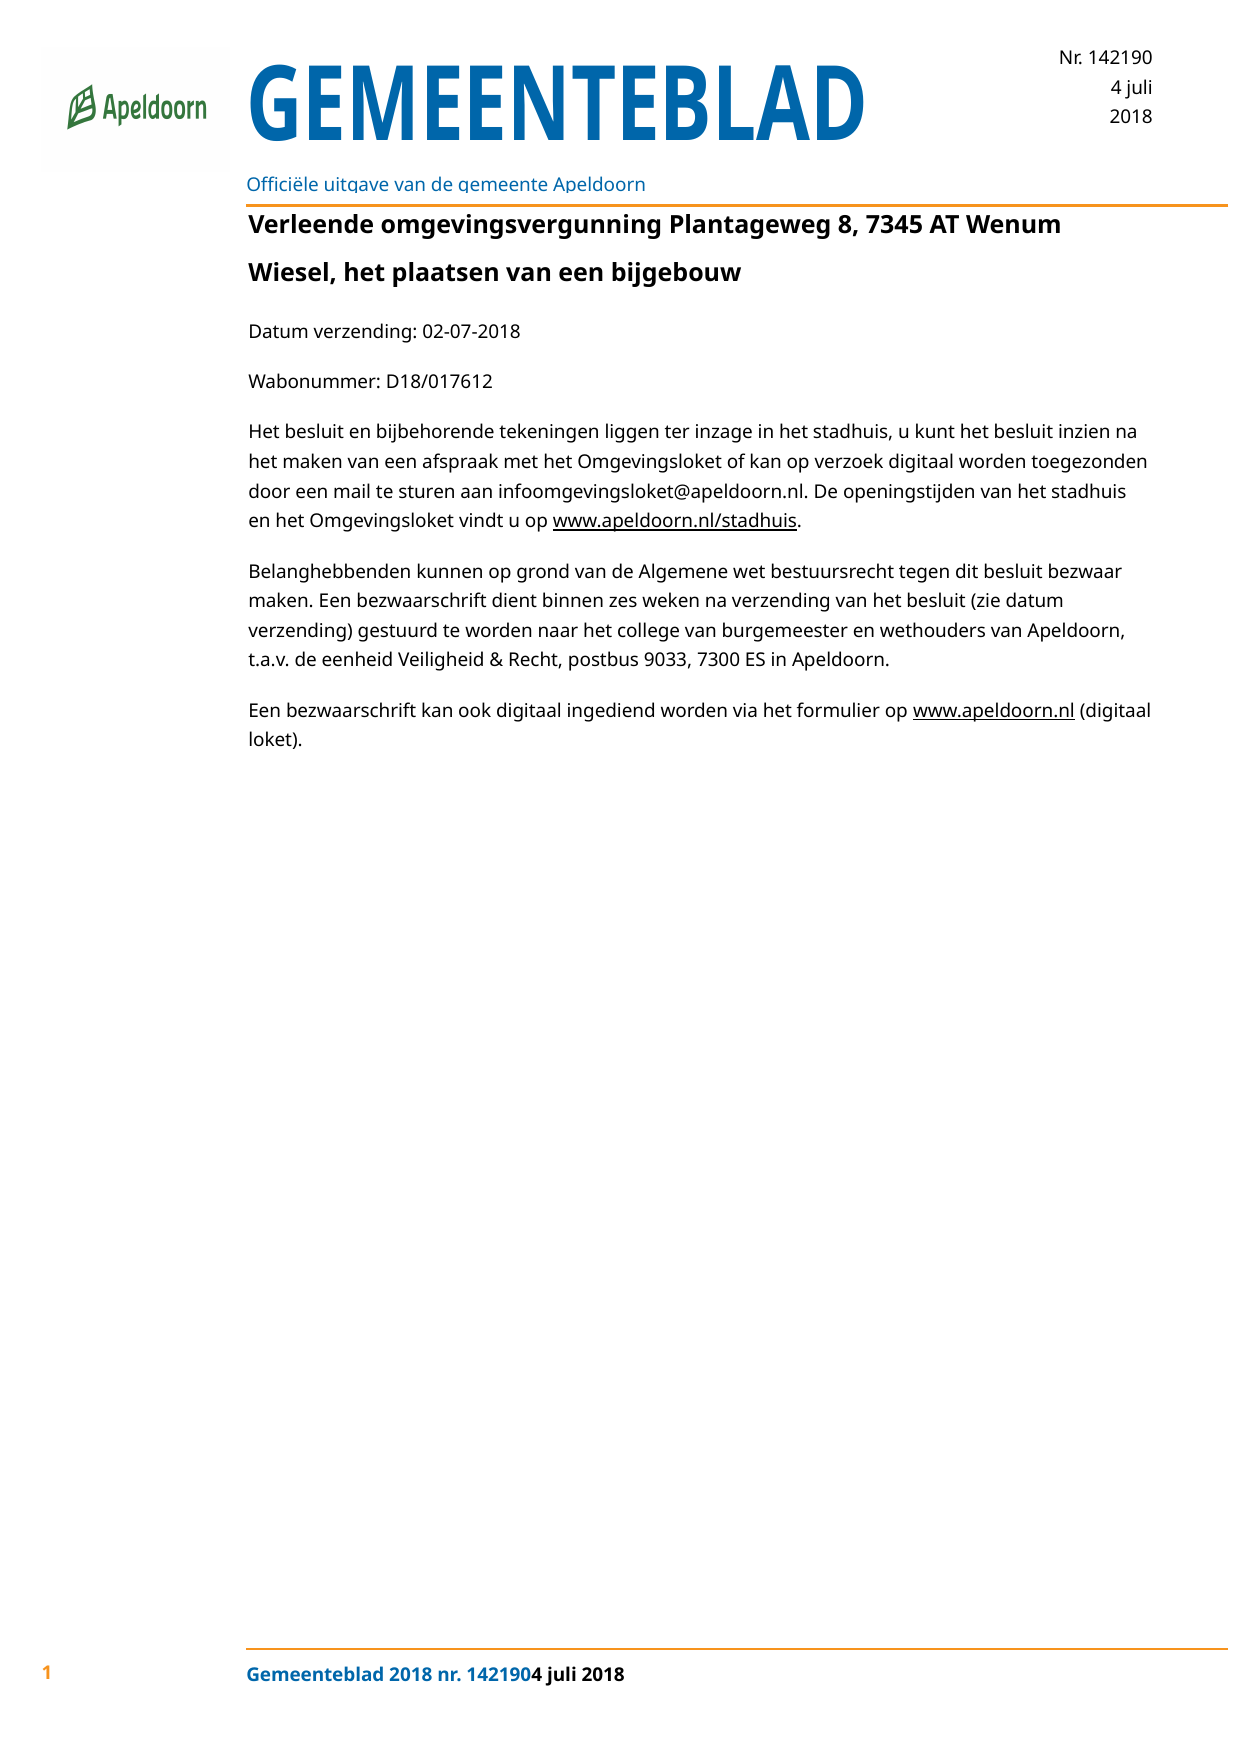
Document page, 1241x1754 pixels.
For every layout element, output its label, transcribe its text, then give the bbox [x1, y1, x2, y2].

text Datum verzending: 02-07-2018 [248, 318, 1152, 344]
text Belanghebbenden kunnen op grond van de Algemene wet bestuursrecht tegen dit besluit bezwaar maken. Een bezwaarschrift dient binnen zes weken na verzending van het besluit (zie datum verzending) gestuurd te worden naar het college van burgemeester en wethouders van Apeldoorn, t.a.v. de eenheid Veiligheid & Recht, postbus 9033, 7300 ES in Apeldoorn. [248, 558, 1152, 672]
text Wabonummer: D18/017612 [248, 368, 1152, 394]
text Verleende omgevingsvergunning Plantageweg 8, 7345 AT Wenum Wiesel, het plaatsen van een bijgebouw [248, 207, 1152, 288]
text Een bezwaarschrift kan ook digitaal ingediend worden via het formulier op www.apeldoorn.nl (digitaal loket). [248, 697, 1152, 752]
picture [41, 47, 231, 172]
text Het besluit en bijbehorende tekeningen liggen ter inzage in het stadhuis, u kunt het besluit inzien na het maken van een afspraak met het Omgevingsloket of kan op verzoek digitaal worden toegezonden door een mail te sturen aan infoomgevingsloket@apeldoorn.nl. De openingstijden van het stadhuis en het Omgevingsloket vindt u op www.apeldoorn.nl/stadhuis. [248, 419, 1152, 533]
